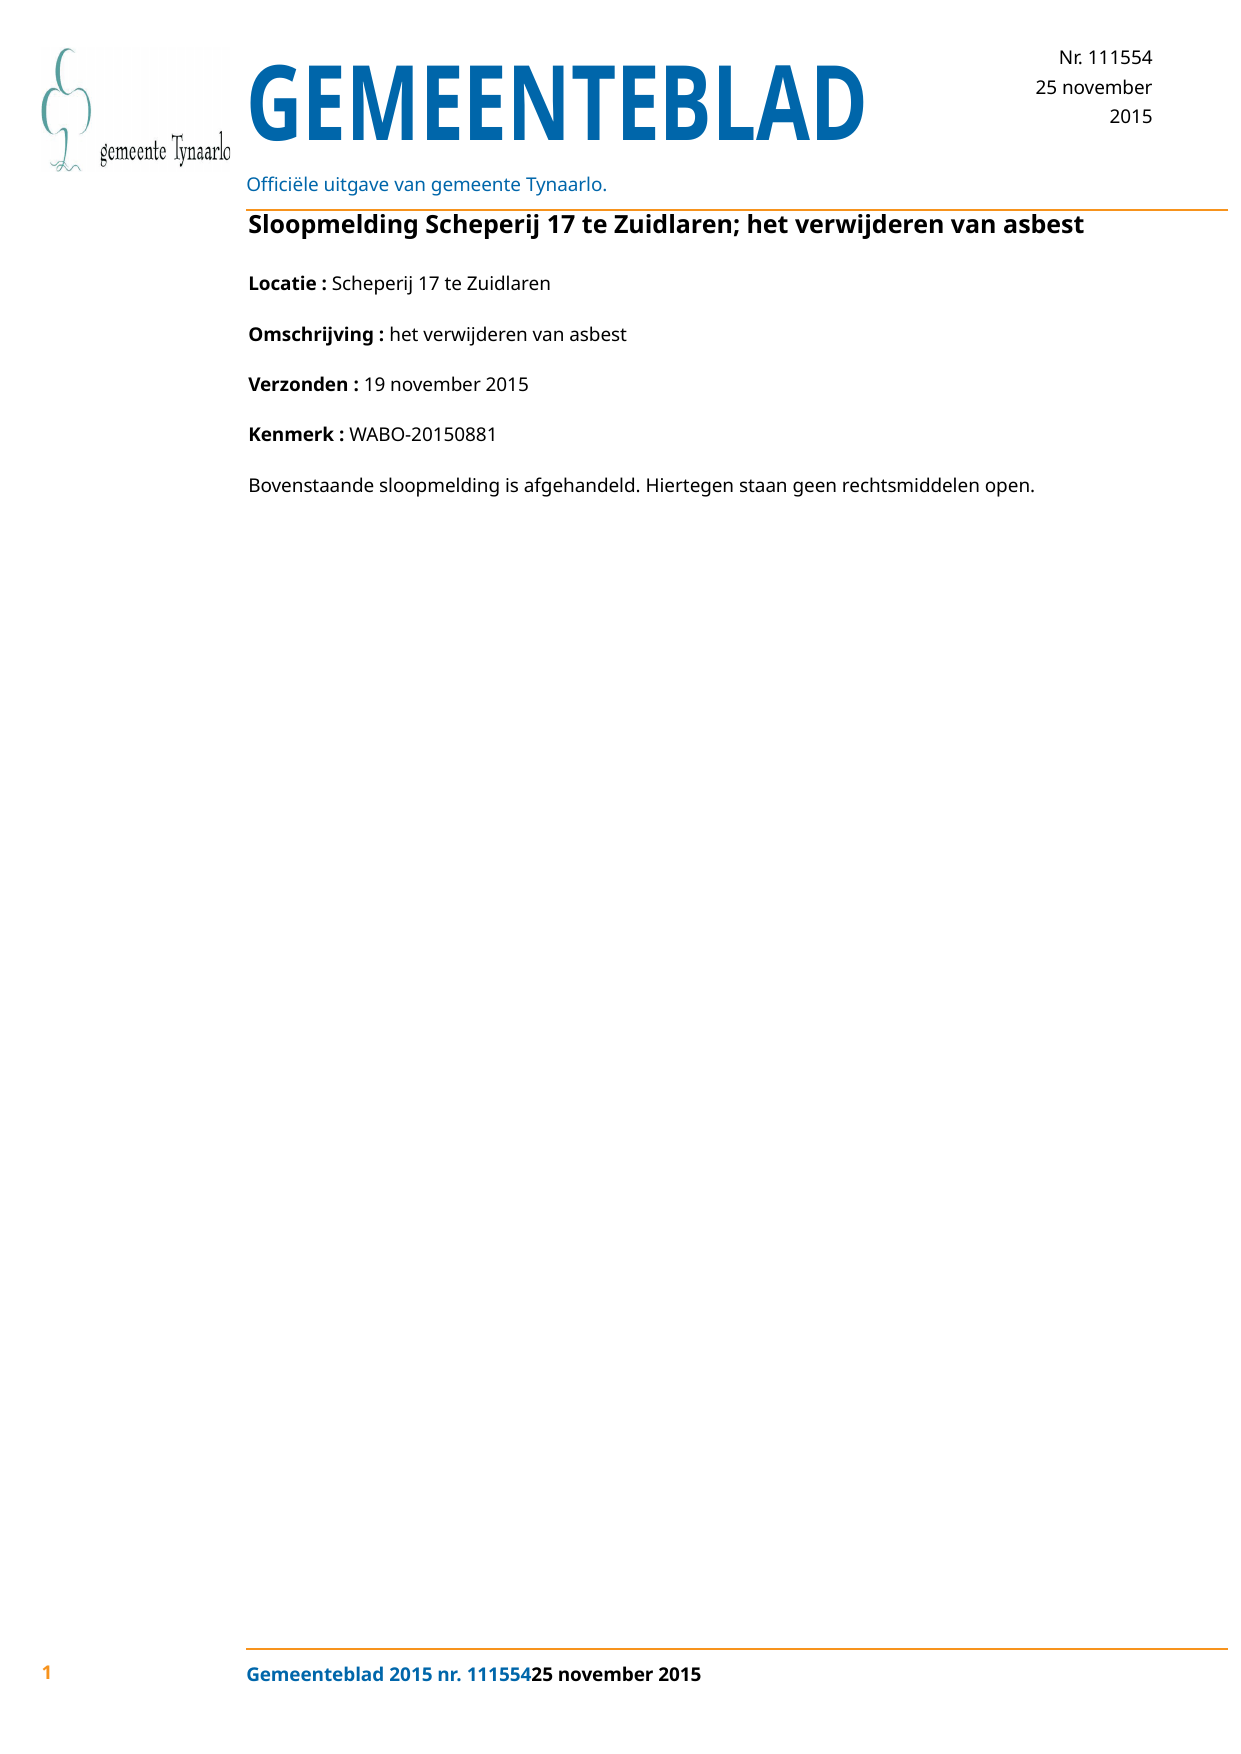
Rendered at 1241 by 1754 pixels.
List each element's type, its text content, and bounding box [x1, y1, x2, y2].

text Kenmerk : WABO-20150881 [248, 422, 1152, 447]
text Omschrijving : het verwijderen van asbest [248, 321, 1152, 346]
text Locatie : Scheperij 17 te Zuidlaren [248, 270, 1152, 296]
text Sloopmelding Scheperij 17 te Zuidlaren; het verwijderen van asbest [248, 211, 1152, 241]
picture [41, 47, 231, 172]
text Verzonden : 19 november 2015 [248, 371, 1152, 397]
text Bovenstaande sloopmelding is afgehandeld. Hiertegen staan geen rechtsmiddelen open. [248, 472, 1152, 498]
